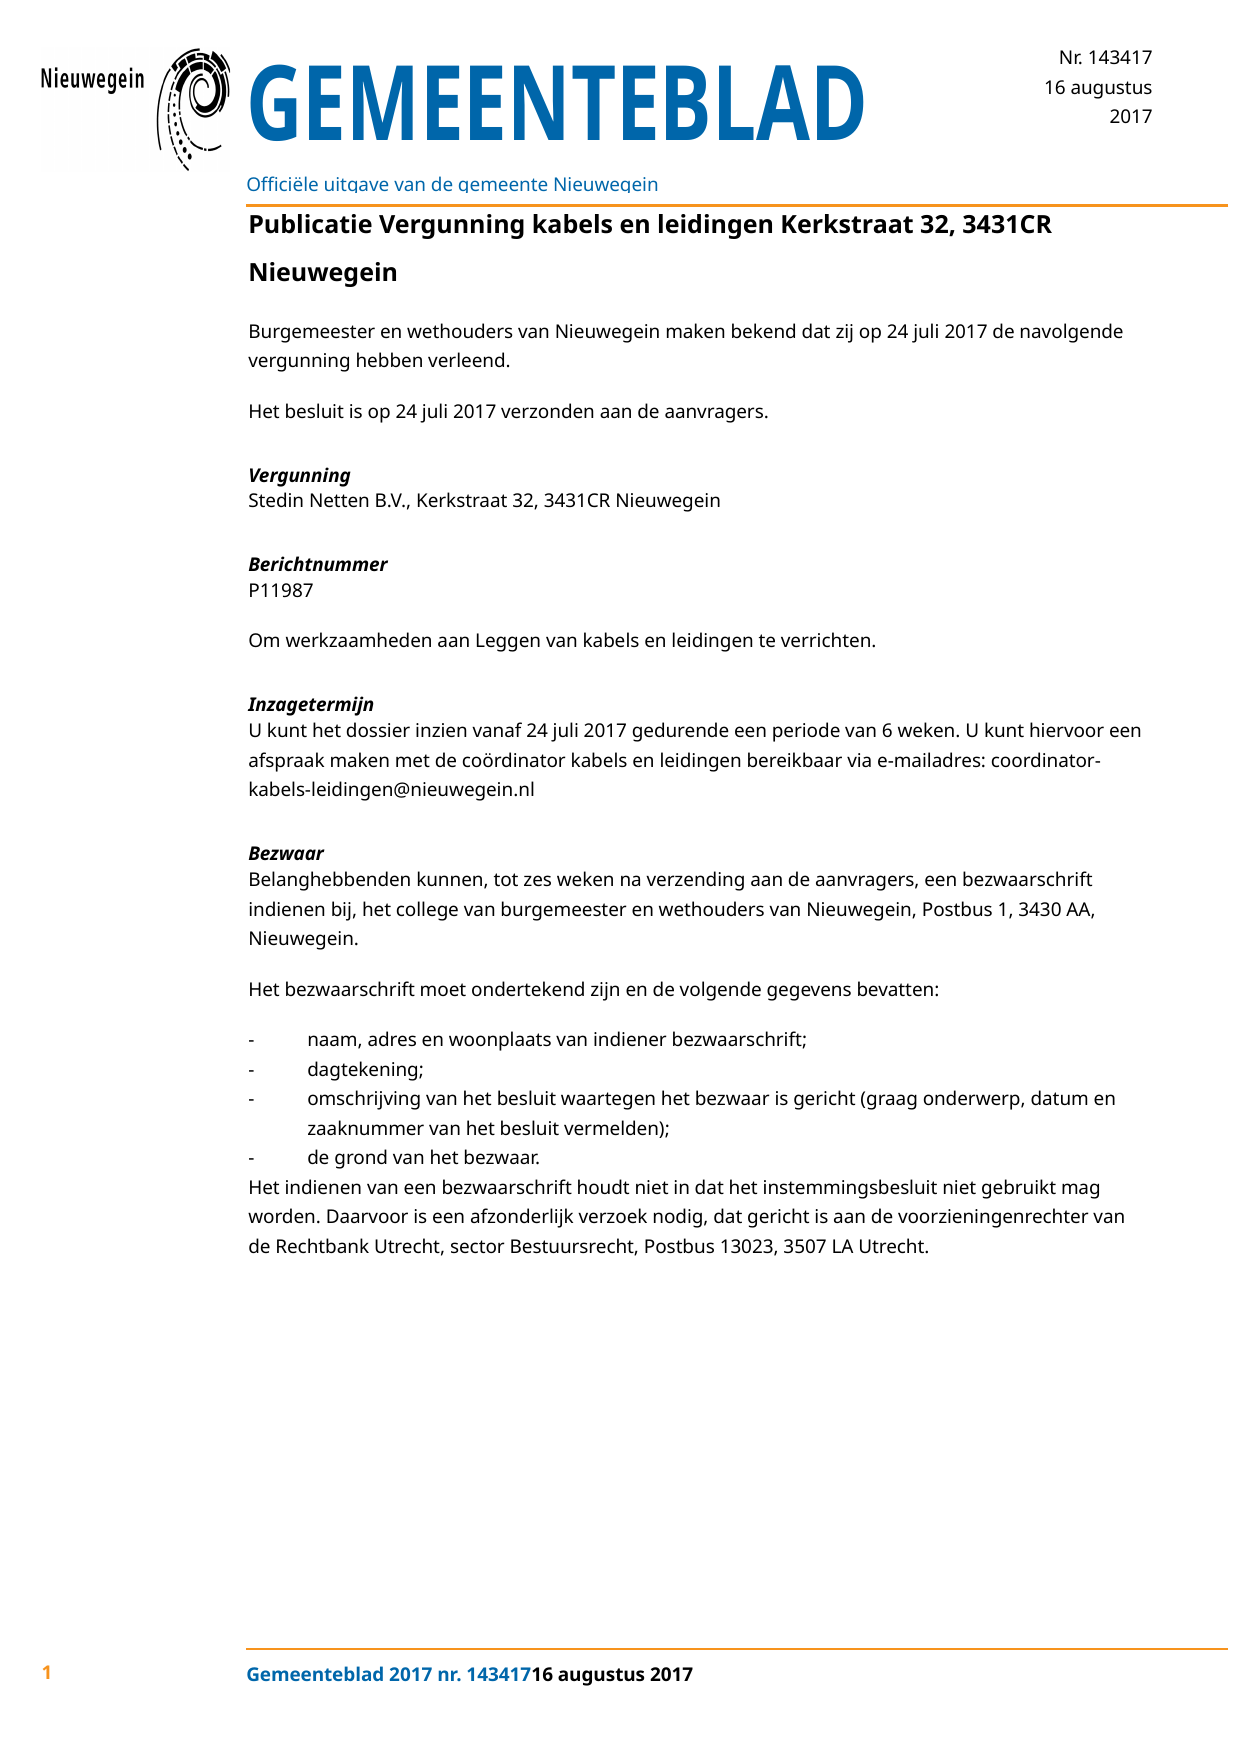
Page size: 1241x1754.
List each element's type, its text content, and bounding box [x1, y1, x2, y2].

list de grond van het bezwaar. [248, 1144, 1152, 1170]
text Inzagetermijn [248, 692, 1152, 717]
text Stedin Netten B.V., Kerkstraat 32, 3431CR Nieuwegein [248, 488, 1152, 513]
text Om werkzaamheden aan Leggen van kabels en leidingen te verrichten. [248, 628, 1152, 653]
text Het bezwaarschrift moet ondertekend zijn en de volgende gegevens bevatten: [248, 976, 1152, 1002]
list naam, adres en woonplaats van indiener bezwaarschrift; [248, 1026, 1152, 1052]
text Het besluit is op 24 juli 2017 verzonden aan de aanvragers. [248, 398, 1152, 424]
text Publicatie Vergunning kabels en leidingen Kerkstraat 32, 3431CR Nieuwegein [248, 207, 1152, 288]
list omschrijving van het besluit waartegen het bezwaar is gericht (graag onderwerp, datum en zaaknummer van het besluit vermelden); [248, 1085, 1152, 1141]
text Belanghebbenden kunnen, tot zes weken na verzending aan de aanvragers, een bezwaarschrift indienen bij, het college van burgemeester en wethouders van Nieuwegein, Postbus 1, 3430 AA, Nieuwegein. [248, 866, 1152, 951]
text Burgemeester en wethouders van Nieuwegein maken bekend dat zij op 24 juli 2017 de navolgende vergunning hebben verleend. [248, 318, 1152, 373]
text Vergunning [248, 462, 1152, 488]
text U kunt het dossier inzien vanaf 24 juli 2017 gedurende een periode van 6 weken. U kunt hiervoor een afspraak maken met de coördinator kabels en leidingen bereikbaar via e-mailadres: coordinator-kabels-leidingen@nieuwegein.nl [248, 717, 1152, 802]
text P11987 [248, 577, 1152, 603]
text Berichtnummer [248, 552, 1152, 577]
text Bezwaar [248, 841, 1152, 866]
text Het indienen van een bezwaarschrift houdt niet in dat het instemmingsbesluit niet gebruikt mag worden. Daarvoor is een afzonderlijk verzoek nodig, dat gericht is aan de voorzieningenrechter van de Rechtbank Utrecht, sector Bestuursrecht, Postbus 13023, 3507 LA Utrecht. [248, 1174, 1152, 1259]
picture [41, 47, 231, 172]
list dagtekening; [248, 1056, 1152, 1082]
